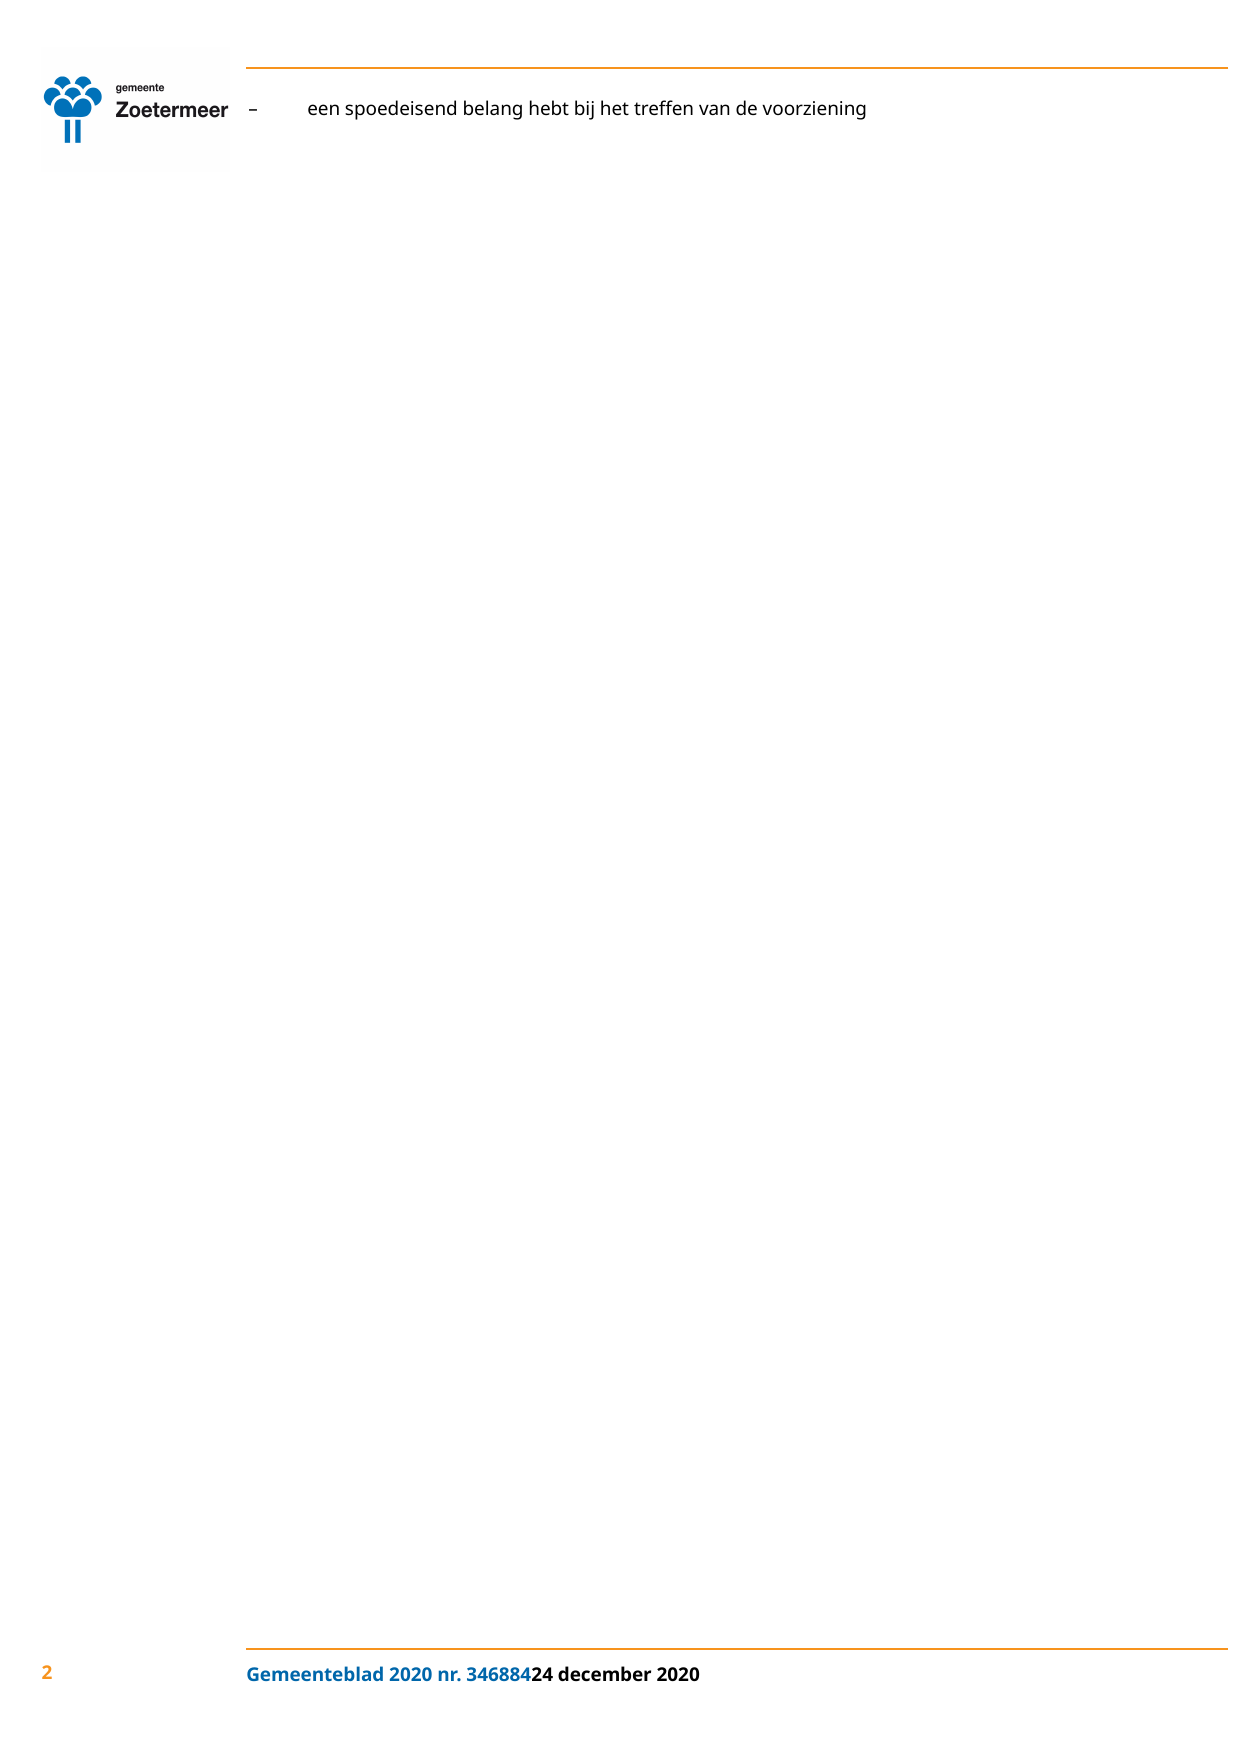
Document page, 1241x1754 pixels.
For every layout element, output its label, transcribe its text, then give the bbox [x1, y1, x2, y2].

list een spoedeisend belang hebt bij het treffen van de voorziening [248, 95, 1152, 121]
picture [41, 47, 231, 172]
